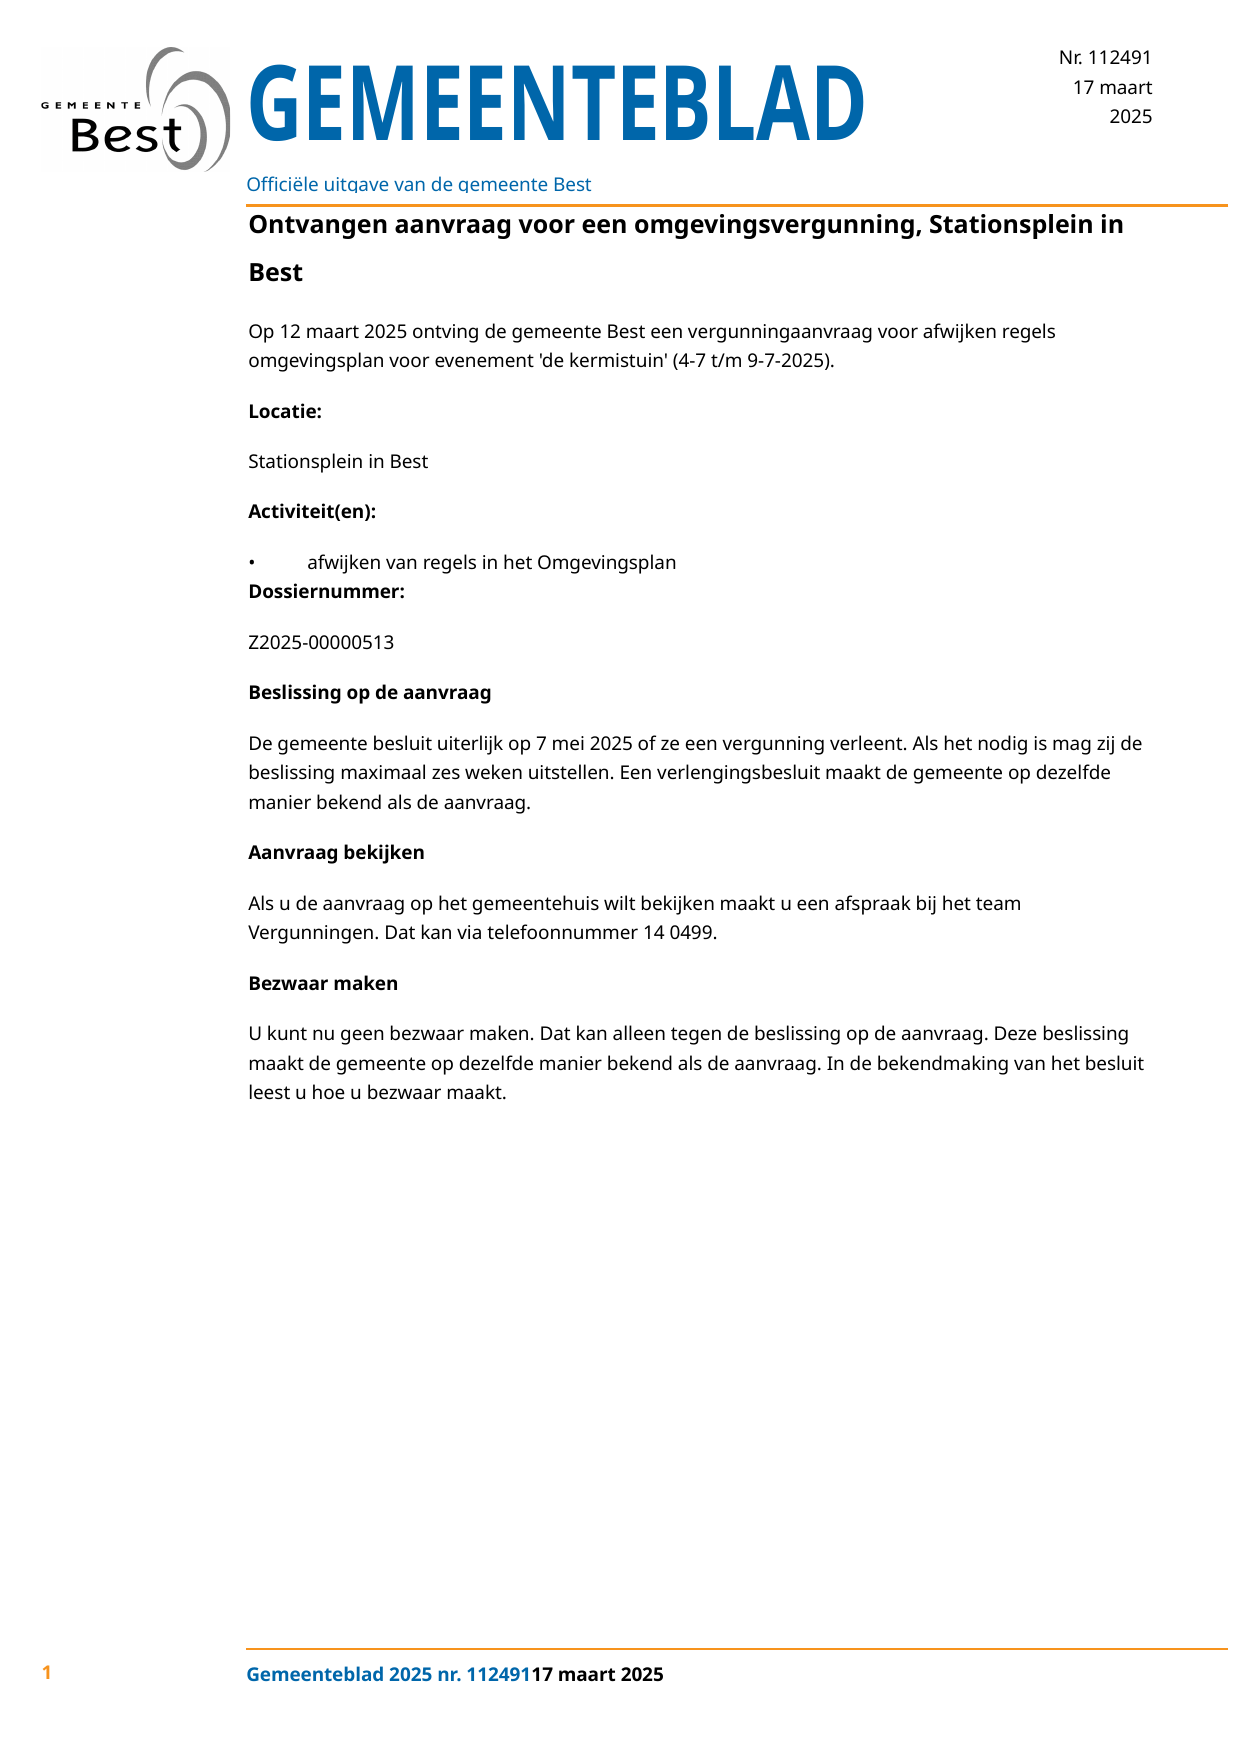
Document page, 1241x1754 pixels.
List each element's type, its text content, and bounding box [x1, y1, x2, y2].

text Beslissing op de aanvraag [248, 679, 1152, 705]
text U kunt nu geen bezwaar maken. Dat kan alleen tegen de beslissing op de aanvraag. Deze beslissing maakt de gemeente op dezelfde manier bekend als de aanvraag. In de bekendmaking van het besluit leest u hoe u bezwaar maakt. [248, 1020, 1152, 1105]
text Dossiernummer: [248, 579, 1152, 604]
text Op 12 maart 2025 ontving de gemeente Best een vergunningaanvraag voor afwijken regels omgevingsplan voor evenement 'de kermistuin' (4-7 t/m 9-7-2025). [248, 318, 1152, 373]
text Z2025-00000513 [248, 629, 1152, 655]
list afwijken van regels in het Omgevingsplan [248, 549, 1152, 575]
text De gemeente besluit uiterlijk op 7 mei 2025 of ze een vergunning verleent. Als het nodig is mag zij de beslissing maximaal zes weken uitstellen. Een verlengingsbesluit maakt de gemeente op dezelfde manier bekend als de aanvraag. [248, 730, 1152, 815]
text Als u de aanvraag op het gemeentehuis wilt bekijken maakt u een afspraak bij het team Vergunningen. Dat kan via telefoonnummer 14 0499. [248, 890, 1152, 945]
text Ontvangen aanvraag voor een omgevingsvergunning, Stationsplein in Best [248, 207, 1152, 288]
text Activiteit(en): [248, 499, 1152, 524]
text Stationsplein in Best [248, 448, 1152, 474]
text Bezwaar maken [248, 970, 1152, 996]
text Locatie: [248, 398, 1152, 424]
picture [41, 47, 231, 172]
text Aanvraag bekijken [248, 839, 1152, 865]
